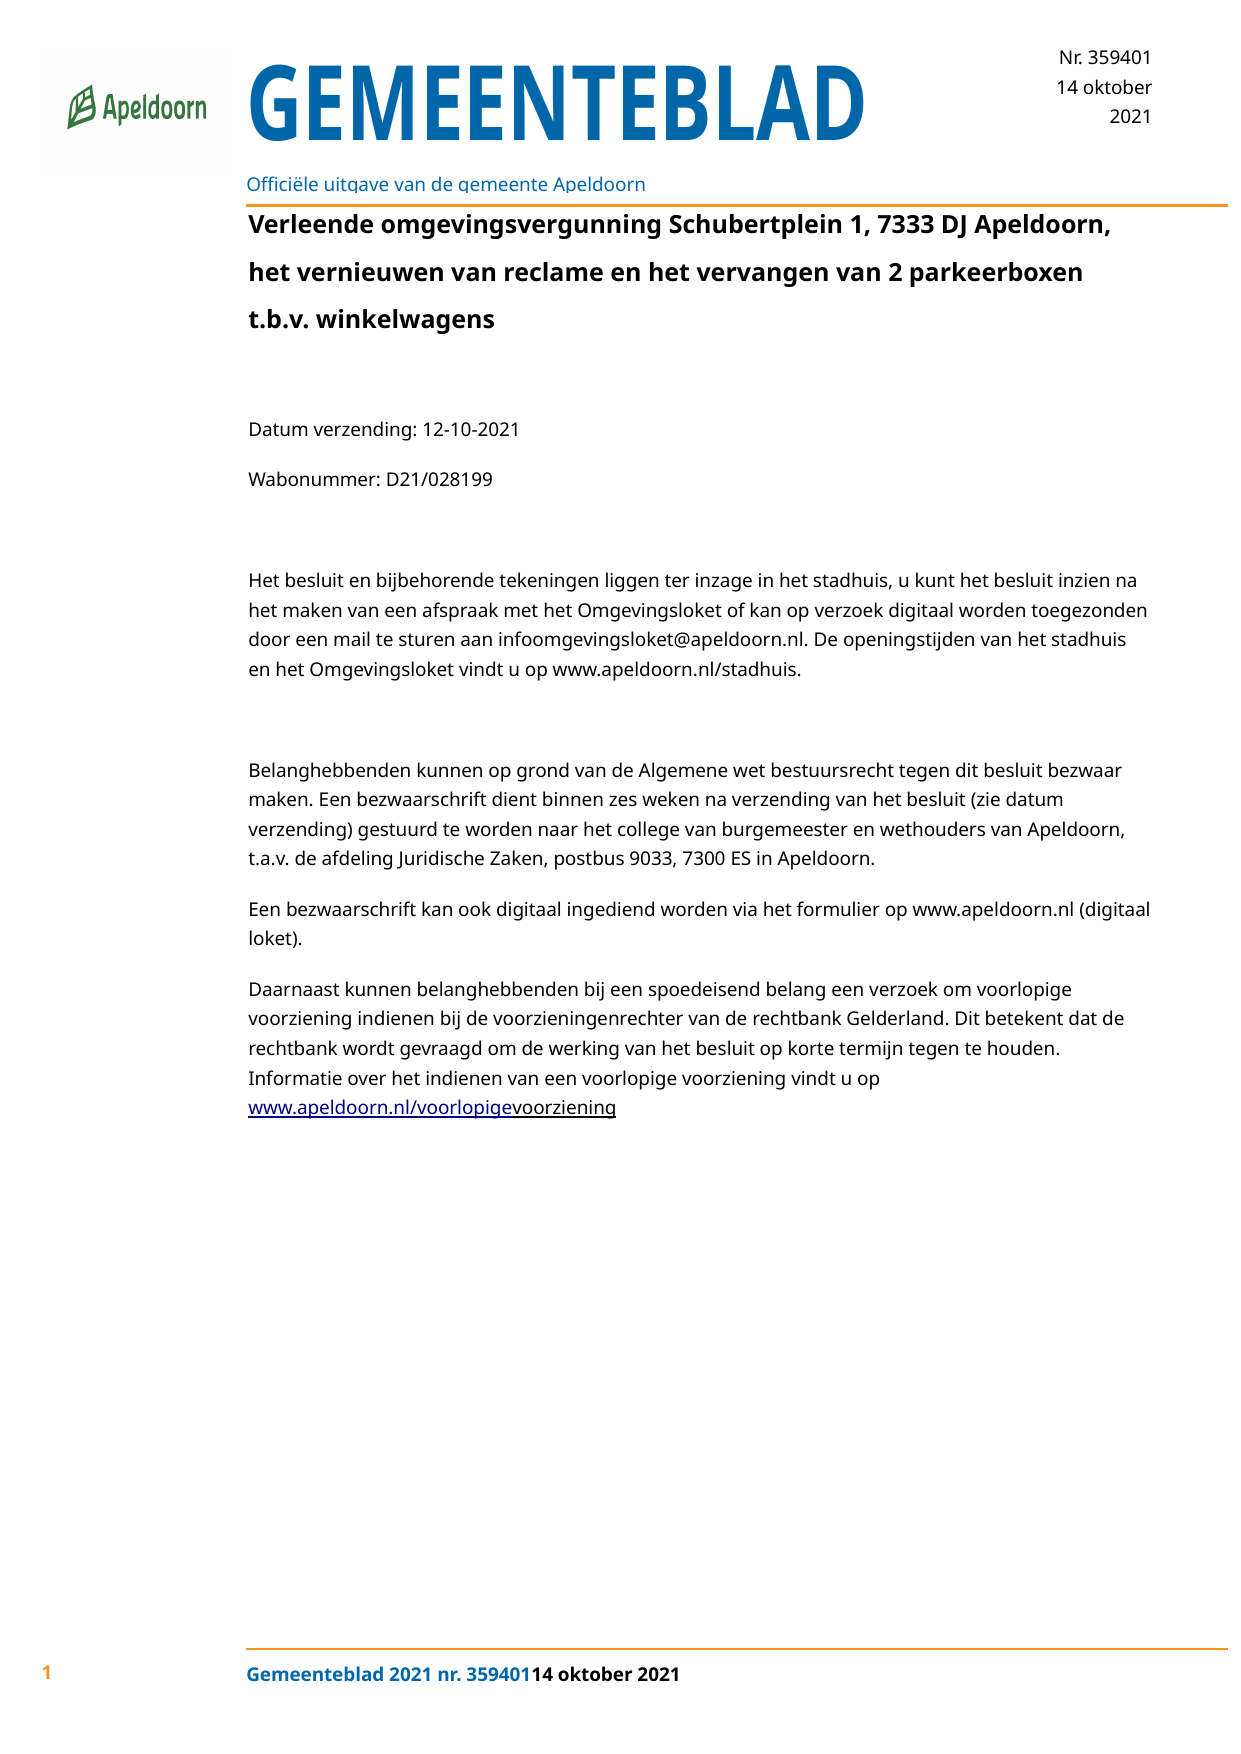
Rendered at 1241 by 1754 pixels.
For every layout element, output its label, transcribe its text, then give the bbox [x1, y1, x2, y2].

text Het besluit en bijbehorende tekeningen liggen ter inzage in het stadhuis, u kunt het besluit inzien na het maken van een afspraak met het Omgevingsloket of kan op verzoek digitaal worden toegezonden door een mail te sturen aan infoomgevingsloket@apeldoorn.nl. De openingstijden van het stadhuis en het Omgevingsloket vindt u op www.apeldoorn.nl/stadhuis. [248, 567, 1152, 682]
text Verleende omgevingsvergunning Schubertplein 1, 7333 DJ Apeldoorn, het vernieuwen van reclame en het vervangen van 2 parkeerboxen t.b.v. winkelwagens [248, 207, 1152, 336]
text Een bezwaarschrift kan ook digitaal ingediend worden via het formulier op www.apeldoorn.nl (digitaal loket). [248, 896, 1152, 951]
picture [41, 47, 231, 172]
text Datum verzending: 12-10-2021 [248, 416, 1152, 442]
text Daarnaast kunnen belanghebbenden bij een spoedeisend belang een verzoek om voorlopige voorziening indienen bij de voorzieningenrechter van de rechtbank Gelderland. Dit betekent dat de rechtbank wordt gevraagd om de werking van het besluit op korte termijn tegen te houden. Informatie over het indienen van een voorlopige voorziening vindt u op www.apeldoorn.nl/voorlopigevoorziening [248, 976, 1152, 1120]
text Wabonummer: D21/028199 [248, 466, 1152, 492]
text Belanghebbenden kunnen op grond van de Algemene wet bestuursrecht tegen dit besluit bezwaar maken. Een bezwaarschrift dient binnen zes weken na verzending van het besluit (zie datum verzending) gestuurd te worden naar het college van burgemeester en wethouders van Apeldoorn, t.a.v. de afdeling Juridische Zaken, postbus 9033, 7300 ES in Apeldoorn. [248, 757, 1152, 871]
